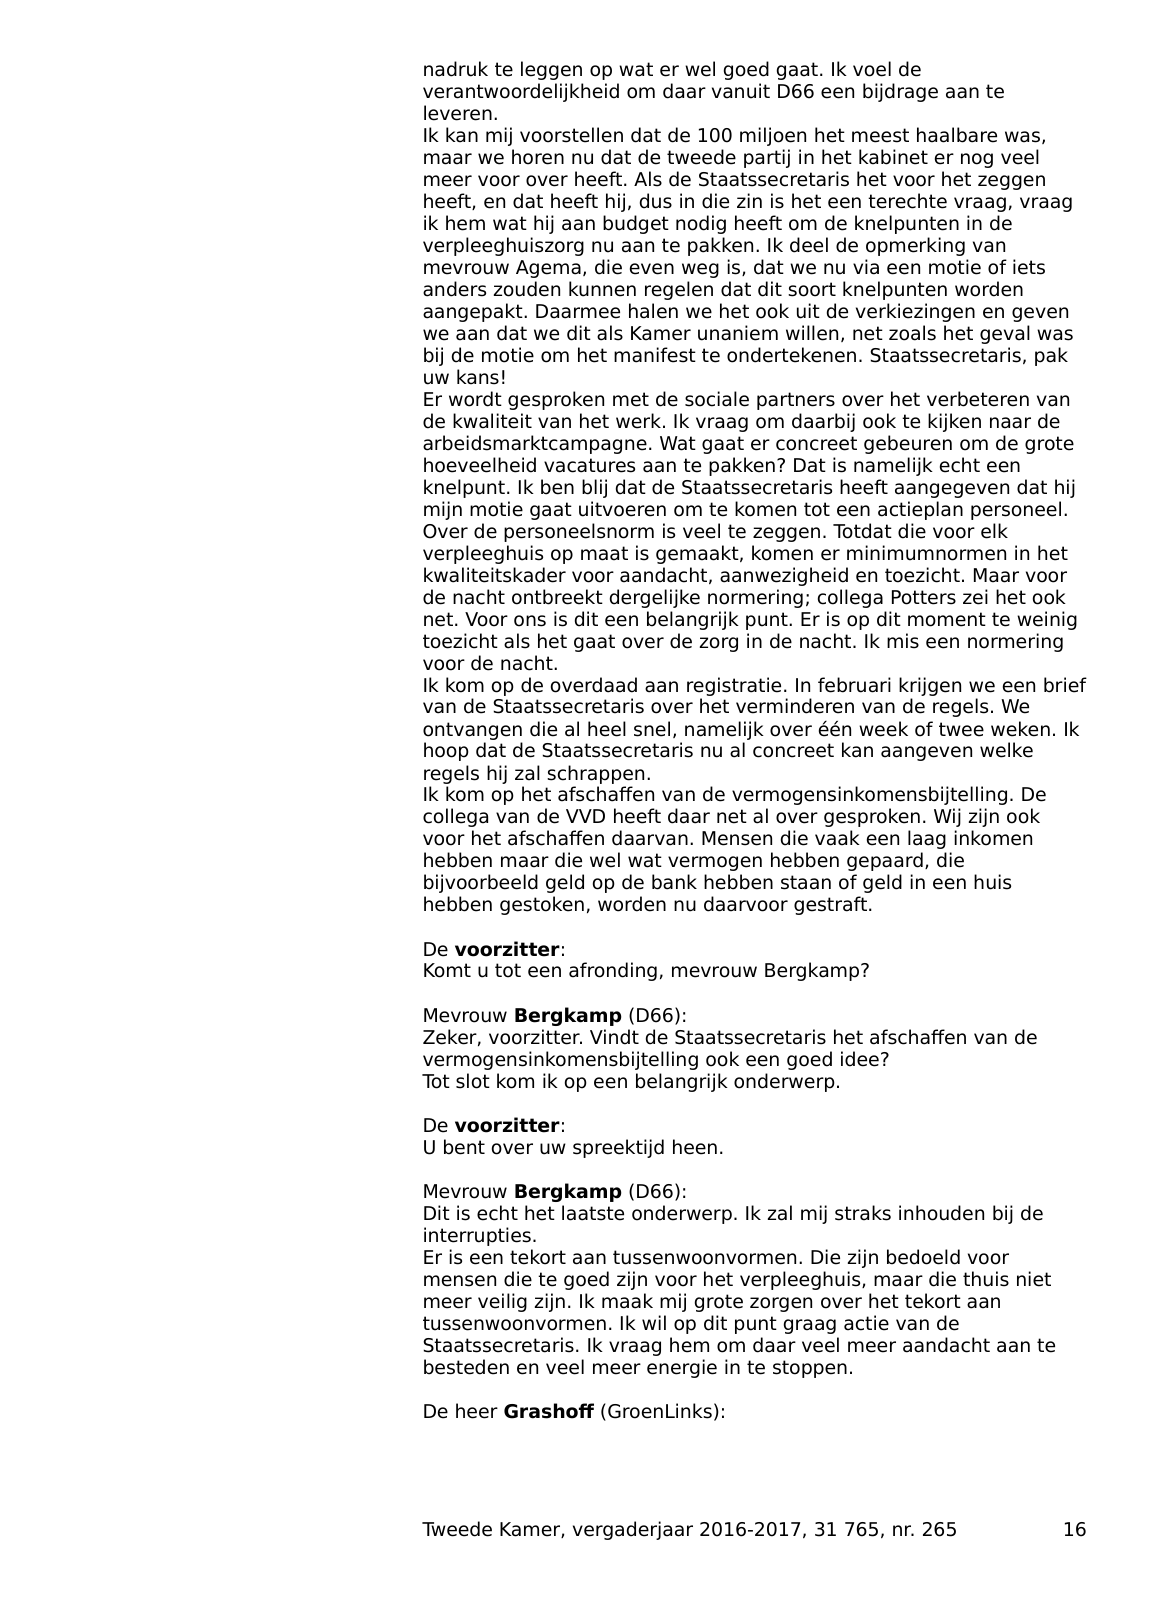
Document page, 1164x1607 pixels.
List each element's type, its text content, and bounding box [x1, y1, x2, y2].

text De voorzitter: [422, 1115, 1087, 1137]
text Over de personeelsnorm is veel te zeggen. Totdat die voor elk verpleeghuis op maat is gemaakt, komen er minimumnormen in het kwaliteitskader voor aandacht, aanwezigheid en toezicht. Maar voor de nacht ontbreekt dergelijke normering; collega Potters zei het ook net. Voor ons is dit een belangrijk punt. Er is op dit moment te weinig toezicht als het gaat over de zorg in de nacht. Ik mis een normering voor de nacht. [422, 521, 1087, 674]
text De heer Grashoff (GroenLinks): [422, 1401, 1087, 1423]
text Er is een tekort aan tussenwoonvormen. Die zijn bedoeld voor mensen die te goed zijn voor het verpleeghuis, maar die thuis niet meer veilig zijn. Ik maak mij grote zorgen over het tekort aan tussenwoonvormen. Ik wil op dit punt graag actie van de Staatssecretaris. Ik vraag hem om daar veel meer aandacht aan te besteden en veel meer energie in te stoppen. [422, 1247, 1087, 1379]
text Mevrouw Bergkamp (D66): [422, 1004, 1087, 1027]
text nadruk te leggen op wat er wel goed gaat. Ik voel de verantwoordelijkheid om daar vanuit D66 een bijdrage aan te leveren. [422, 59, 1087, 125]
text De voorzitter: [422, 938, 1087, 960]
text Er wordt gesproken met de sociale partners over het verbeteren van de kwaliteit van het werk. Ik vraag om daarbij ook te kijken naar de arbeidsmarktcampagne. Wat gaat er concreet gebeuren om de grote hoeveelheid vacatures aan te pakken? Dat is namelijk echt een knelpunt. Ik ben blij dat de Staatssecretaris heeft aangegeven dat hij mijn motie gaat uitvoeren om te komen tot een actieplan personeel. [422, 389, 1087, 521]
text Zeker, voorzitter. Vindt de Staatssecretaris het afschaffen van de vermogensinkomensbijtelling ook een goed idee? [422, 1027, 1087, 1071]
text U bent over uw spreektijd heen. [422, 1137, 1087, 1159]
text Ik kom op het afschaffen van de vermogensinkomensbijtelling. De collega van de VVD heeft daar net al over gesproken. Wij zijn ook voor het afschaffen daarvan. Mensen die vaak een laag inkomen hebben maar die wel wat vermogen hebben gepaard, die bijvoorbeeld geld op de bank hebben staan of geld in een huis hebben gestoken, worden nu daarvoor gestraft. [422, 784, 1087, 916]
text Ik kom op de overdaad aan registratie. In februari krijgen we een brief van de Staatssecretaris over het verminderen van de regels. We ontvangen die al heel snel, namelijk over één week of twee weken. Ik hoop dat de Staatssecretaris nu al concreet kan aangeven welke regels hij zal schrappen. [422, 674, 1087, 784]
text Tot slot kom ik op een belangrijk onderwerp. [422, 1071, 1087, 1092]
text Komt u tot een afronding, mevrouw Bergkamp? [422, 960, 1087, 982]
text Mevrouw Bergkamp (D66): [422, 1181, 1087, 1203]
text Ik kan mij voorstellen dat de 100 miljoen het meest haalbare was, maar we horen nu dat de tweede partij in het kabinet er nog veel meer voor over heeft. Als de Staatssecretaris het voor het zeggen heeft, en dat heeft hij, dus in die zin is het een terechte vraag, vraag ik hem wat hij aan budget nodig heeft om de knelpunten in de verpleeghuiszorg nu aan te pakken. Ik deel de opmerking van mevrouw Agema, die even weg is, dat we nu via een motie of iets anders zouden kunnen regelen dat dit soort knelpunten worden aangepakt. Daarmee halen we het ook uit de verkiezingen en geven we aan dat we dit als Kamer unaniem willen, net zoals het geval was bij de motie om het manifest te ondertekenen. Staatssecretaris, pak uw kans! [422, 125, 1087, 389]
text Dit is echt het laatste onderwerp. Ik zal mij straks inhouden bij de interrupties. [422, 1203, 1087, 1247]
